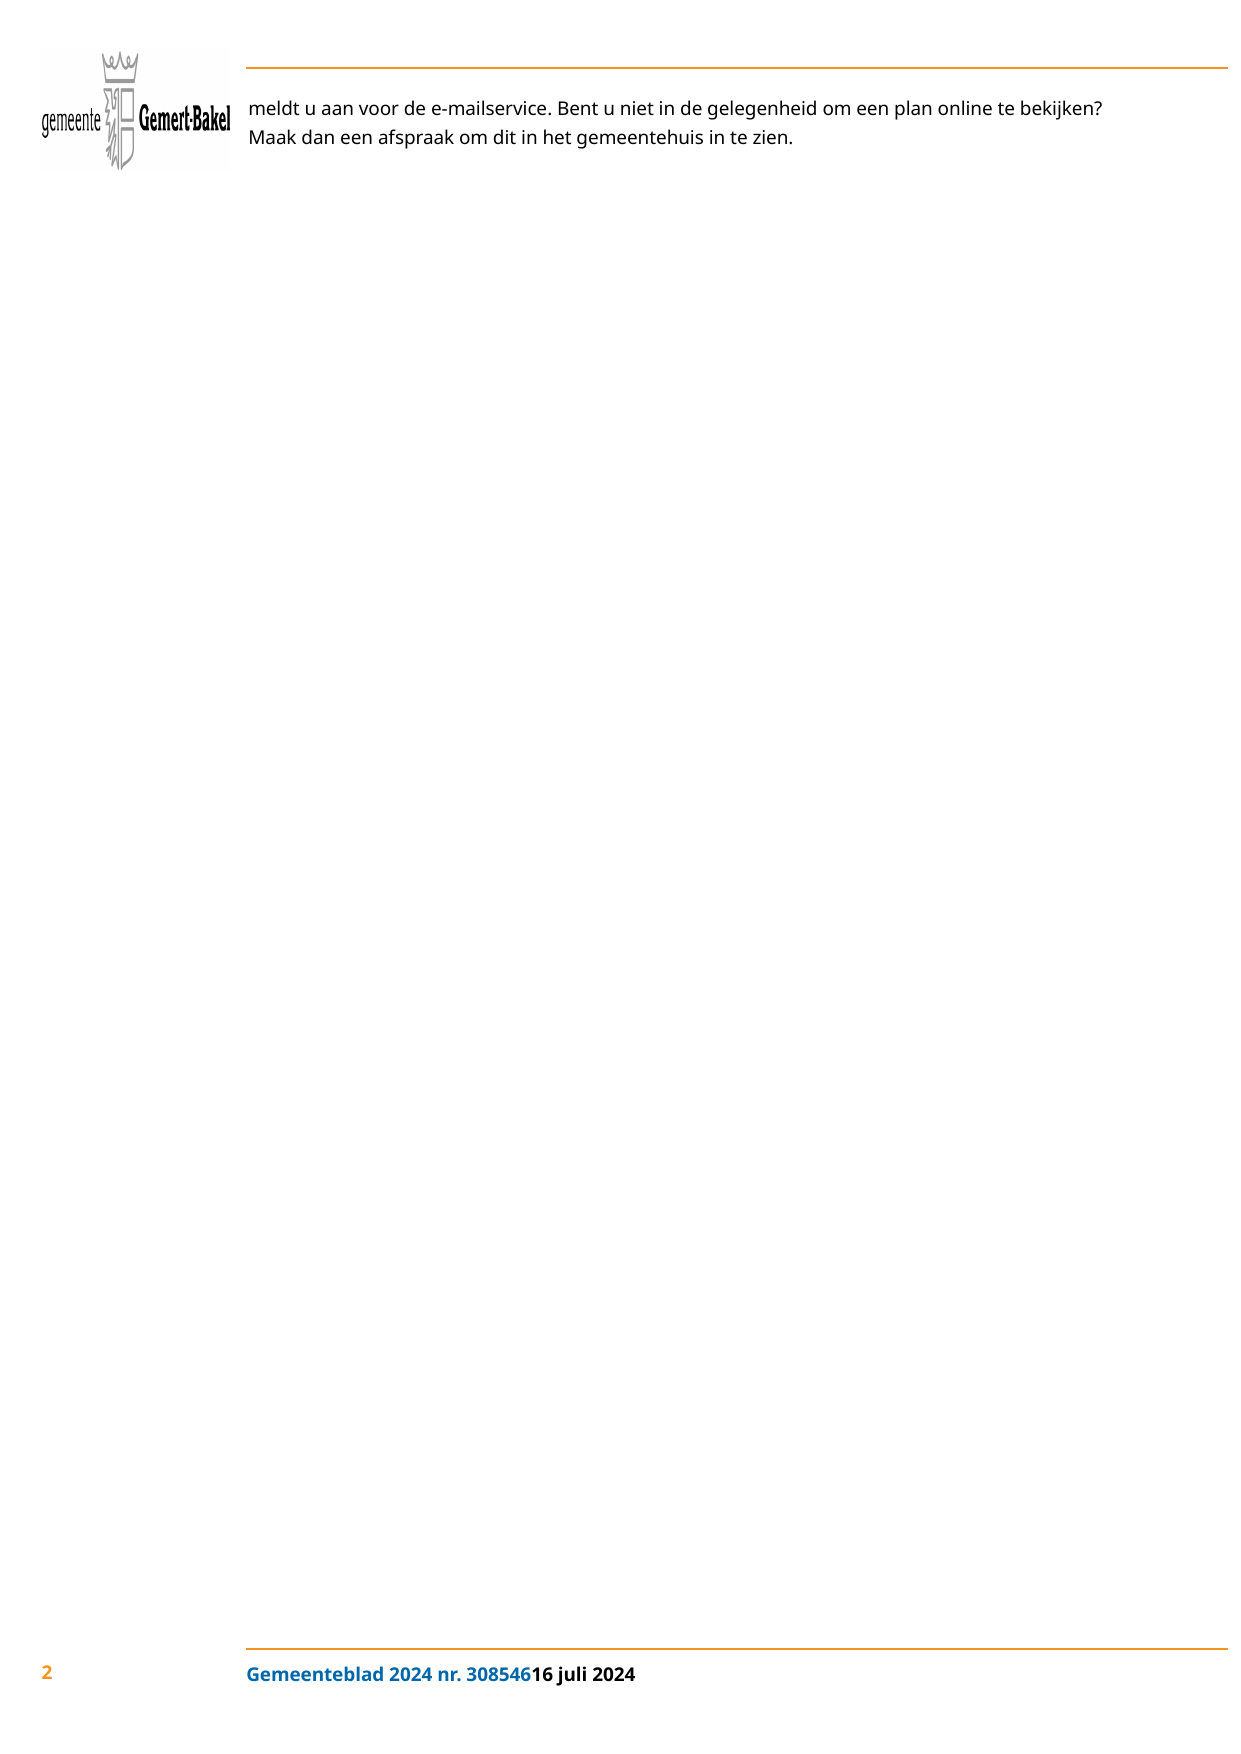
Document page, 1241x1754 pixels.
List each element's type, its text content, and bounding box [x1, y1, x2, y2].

picture [41, 47, 231, 172]
text meldt u aan voor de e-mailservice. Bent u niet in de gelegenheid om een plan online te bekijken? Maak dan een afspraak om dit in het gemeentehuis in te zien. [248, 95, 1152, 150]
